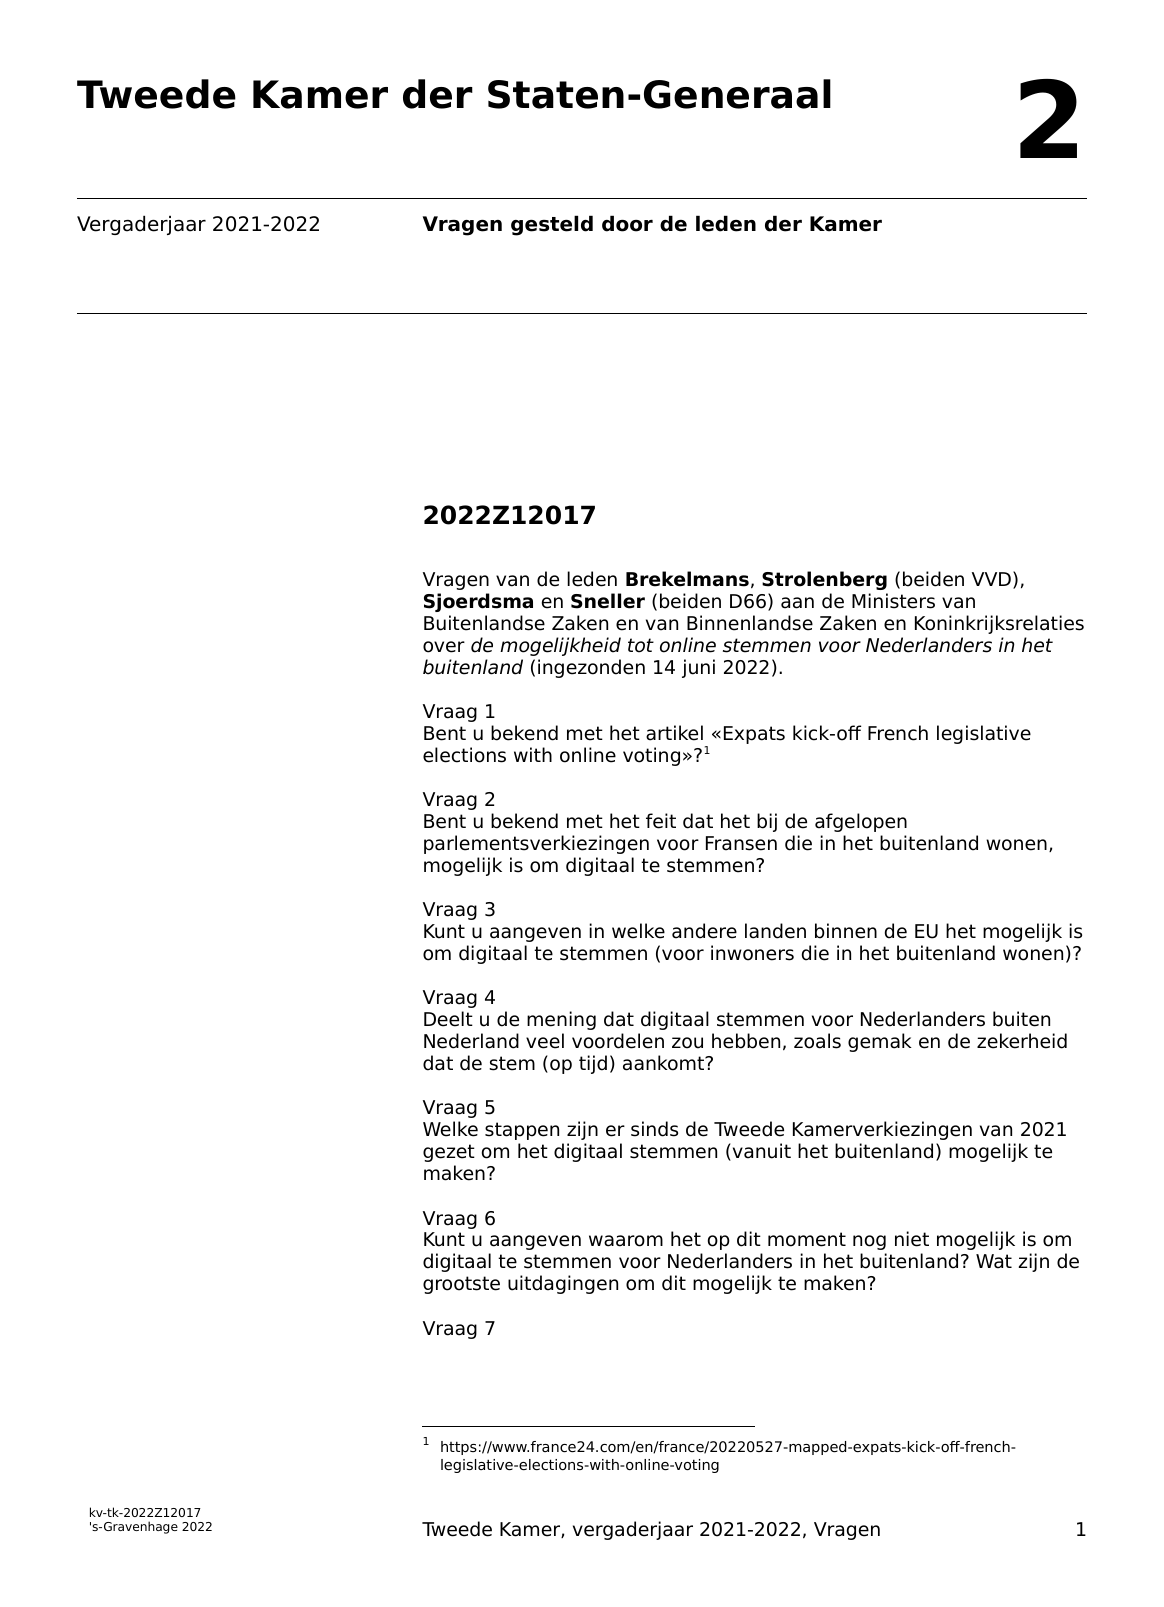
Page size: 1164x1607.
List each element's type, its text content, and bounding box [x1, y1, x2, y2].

table_header 2 [886, 59, 1087, 198]
text Vraag 2 [422, 789, 1087, 811]
text Vraag 3 [422, 899, 1087, 921]
text Vraag 7 [422, 1317, 1087, 1339]
text Vraag 1 [422, 701, 1087, 723]
text Vragen van de leden Brekelmans, Strolenberg (beiden VVD), Sjoerdsma en Sneller (beiden D66) aan de Ministers van Buitenlandse Zaken en van Binnenlandse Zaken en Koninkrijksrelaties over de mogelijkheid tot online stemmen voor Nederlanders in het buitenland (ingezonden 14 juni 2022). [422, 569, 1087, 679]
text 2022Z12017 [422, 501, 1087, 531]
text Welke stappen zijn er sinds de Tweede Kamerverkiezingen van 2021 gezet om het digitaal stemmen (vanuit het buitenland) mogelijk te maken? [422, 1119, 1087, 1185]
text Vraag 4 [422, 987, 1087, 1009]
text Bent u bekend met het artikel «Expats kick-off French legislative elections with online voting»? [422, 723, 1087, 767]
text Deelt u de mening dat digitaal stemmen voor Nederlanders buiten Nederland veel voordelen zou hebben, zoals gemak en de zekerheid dat de stem (op tijd) aankomt? [422, 1009, 1087, 1075]
table_cell Vergaderjaar 2021-2022 [77, 199, 422, 313]
text Kunt u aangeven in welke andere landen binnen de EU het mogelijk is om digitaal te stemmen (voor inwoners die in het buitenland wonen)? [422, 921, 1087, 965]
text 's-Gravenhage 2022 [88, 1520, 323, 1534]
text https://www.france24.com/en/france/20220527-mapped-expats-kick-off-french-legislative-elections-with-online-voting [422, 1435, 1087, 1474]
text Vraag 6 [422, 1207, 1087, 1229]
text Kunt u aangeven waarom het op dit moment nog niet mogelijk is om digitaal te stemmen voor Nederlanders in het buitenland? Wat zijn de grootste uitdagingen om dit mogelijk te maken? [422, 1229, 1087, 1295]
text Bent u bekend met het feit dat het bij de afgelopen parlementsverkiezingen voor Fransen die in het buitenland wonen, mogelijk is om digitaal te stemmen? [422, 811, 1087, 877]
text Vraag 5 [422, 1097, 1087, 1119]
table_cell Vragen gesteld door de leden der Kamer [422, 199, 1087, 313]
table_header Tweede Kamer der Staten-Generaal [77, 59, 886, 198]
text kv-tk-2022Z12017 [88, 1506, 323, 1520]
